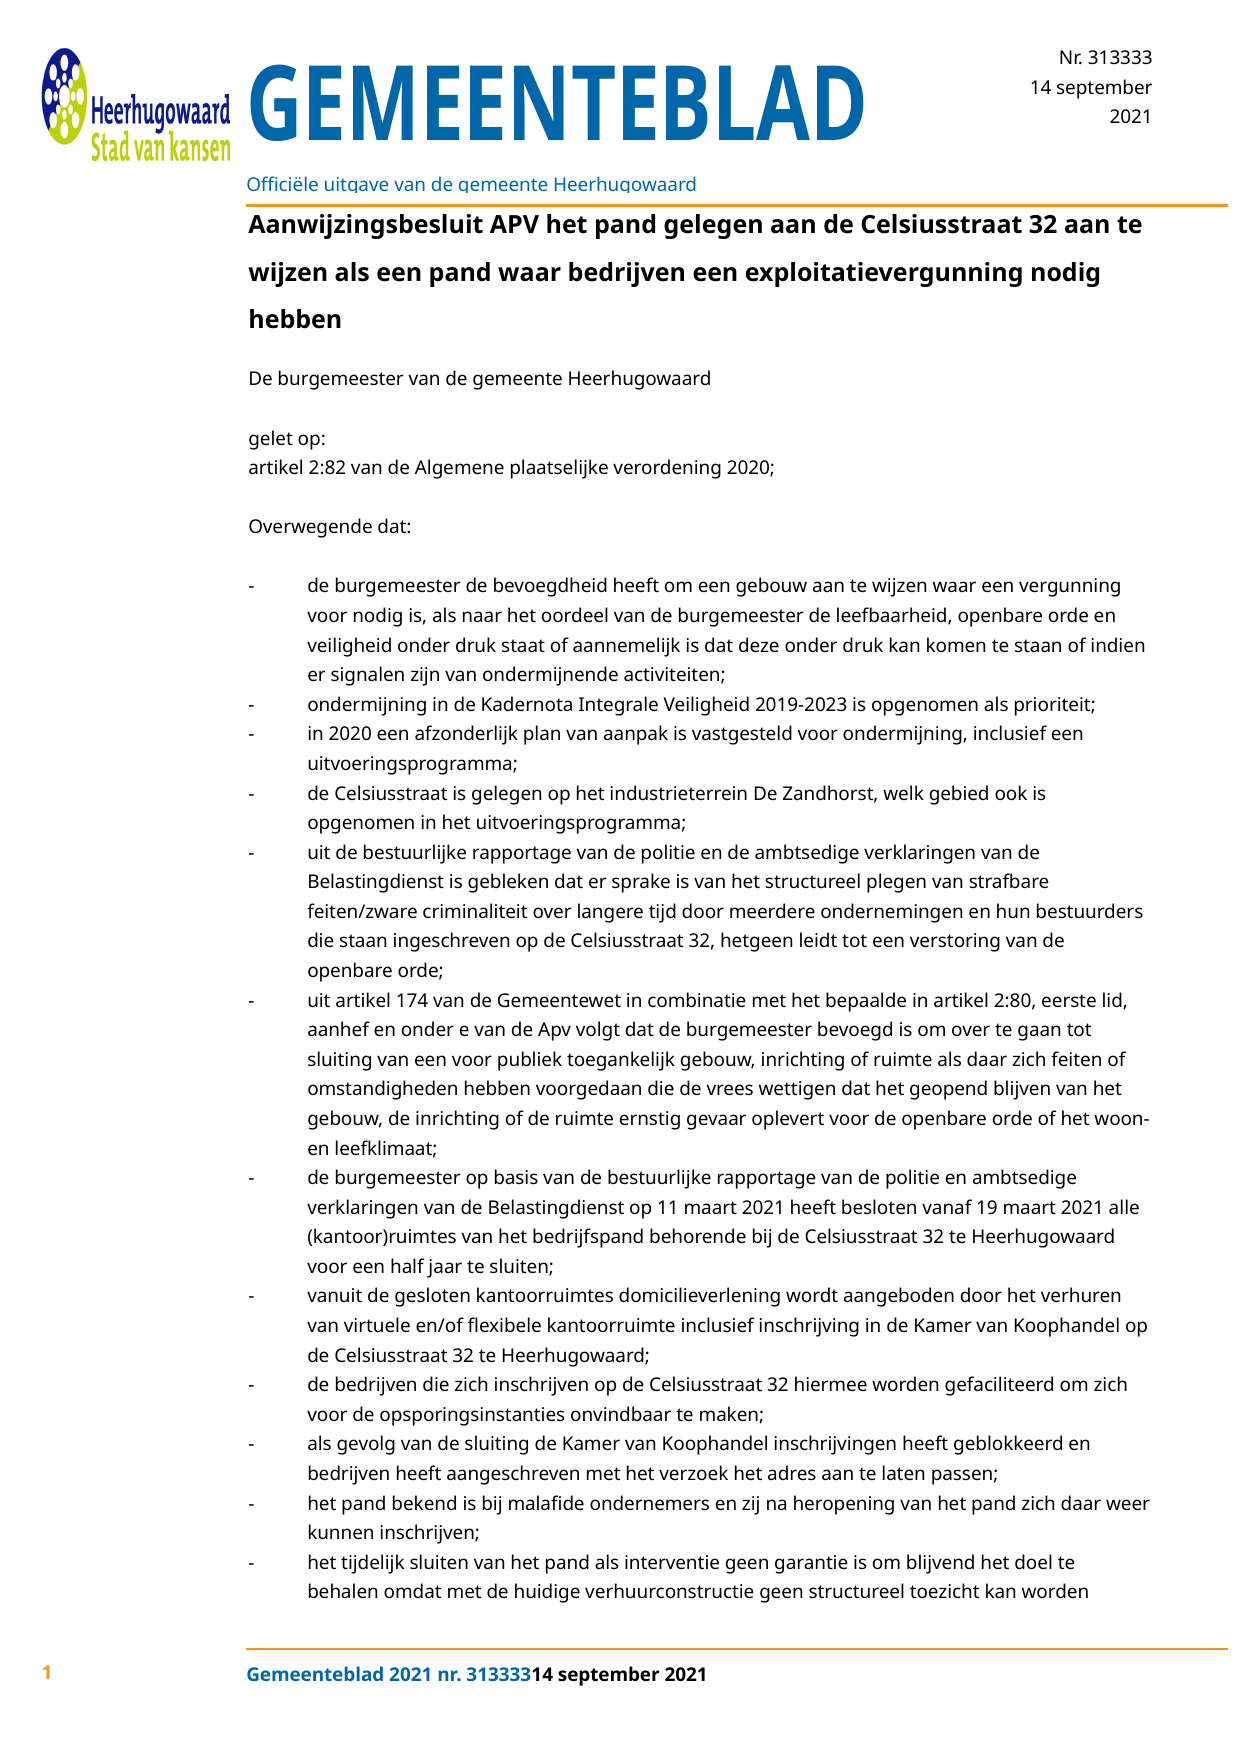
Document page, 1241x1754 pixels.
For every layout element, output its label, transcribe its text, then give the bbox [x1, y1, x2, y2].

text artikel 2:82 van de Algemene plaatselijke verordening 2020; [248, 454, 1152, 480]
list het pand bekend is bij malafide ondernemers en zij na heropening van het pand zich daar weer kunnen inschrijven; [248, 1490, 1152, 1545]
picture [41, 47, 231, 172]
list de burgemeester op basis van de bestuurlijke rapportage van de politie en ambtsedige verklaringen van de Belastingdienst op 11 maart 2021 heeft besloten vanaf 19 maart 2021 alle (kantoor)ruimtes van het bedrijfspand behorende bij de Celsiusstraat 32 te Heerhugowaard voor een half jaar te sluiten; [248, 1164, 1152, 1279]
list vanuit de gesloten kantoorruimtes domicilieverlening wordt aangeboden door het verhuren van virtuele en/of flexibele kantoorruimte inclusief inschrijving in de Kamer van Koophandel op de Celsiusstraat 32 te Heerhugowaard; [248, 1283, 1152, 1367]
list uit artikel 174 van de Gemeentewet in combinatie met het bepaalde in artikel 2:80, eerste lid, aanhef en onder e van de Apv volgt dat de burgemeester bevoegd is om over te gaan tot sluiting van een voor publiek toegankelijk gebouw, inrichting of ruimte als daar zich feiten of omstandigheden hebben voorgedaan die de vrees wettigen dat het geopend blijven van het gebouw, de inrichting of de ruimte ernstig gevaar oplevert voor de openbare orde of het woon- en leefklimaat; [248, 987, 1152, 1160]
list in 2020 een afzonderlijk plan van aanpak is vastgesteld voor ondermijning, inclusief een uitvoeringsprogramma; [248, 721, 1152, 776]
text Overwegende dat: [248, 513, 1152, 539]
list de Celsiusstraat is gelegen op het industrieterrein De Zandhorst, welk gebied ook is opgenomen in het uitvoeringsprogramma; [248, 780, 1152, 835]
text Aanwijzingsbesluit APV het pand gelegen aan de Celsiusstraat 32 aan te wijzen als een pand waar bedrijven een exploitatievergunning nodig hebben [248, 207, 1152, 336]
list de burgemeester de bevoegdheid heeft om een gebouw aan te wijzen waar een vergunning voor nodig is, als naar het oordeel van de burgemeester de leefbaarheid, openbare orde en veiligheid onder druk staat of aannemelijk is dat deze onder druk kan komen te staan of indien er signalen zijn van ondermijnende activiteiten; [248, 573, 1152, 687]
list ondermijning in de Kadernota Integrale Veiligheid 2019-2023 is opgenomen als prioriteit; [248, 691, 1152, 717]
text De burgemeester van de gemeente Heerhugowaard [248, 366, 1152, 391]
list als gevolg van de sluiting de Kamer van Koophandel inschrijvingen heeft geblokkeerd en bedrijven heeft aangeschreven met het verzoek het adres aan te laten passen; [248, 1431, 1152, 1486]
text gelet op: [248, 425, 1152, 450]
list het tijdelijk sluiten van het pand als interventie geen garantie is om blijvend het doel te behalen omdat met de huidige verhuurconstructie geen structureel toezicht kan worden [248, 1549, 1152, 1604]
list uit de bestuurlijke rapportage van de politie en de ambtsedige verklaringen van de Belastingdienst is gebleken dat er sprake is van het structureel plegen van strafbare feiten/zware criminaliteit over langere tijd door meerdere ondernemingen en hun bestuurders die staan ingeschreven op de Celsiusstraat 32, hetgeen leidt tot een verstoring van de openbare orde; [248, 839, 1152, 983]
list de bedrijven die zich inschrijven op de Celsiusstraat 32 hiermee worden gefaciliteerd om zich voor de opsporingsinstanties onvindbaar te maken; [248, 1371, 1152, 1427]
